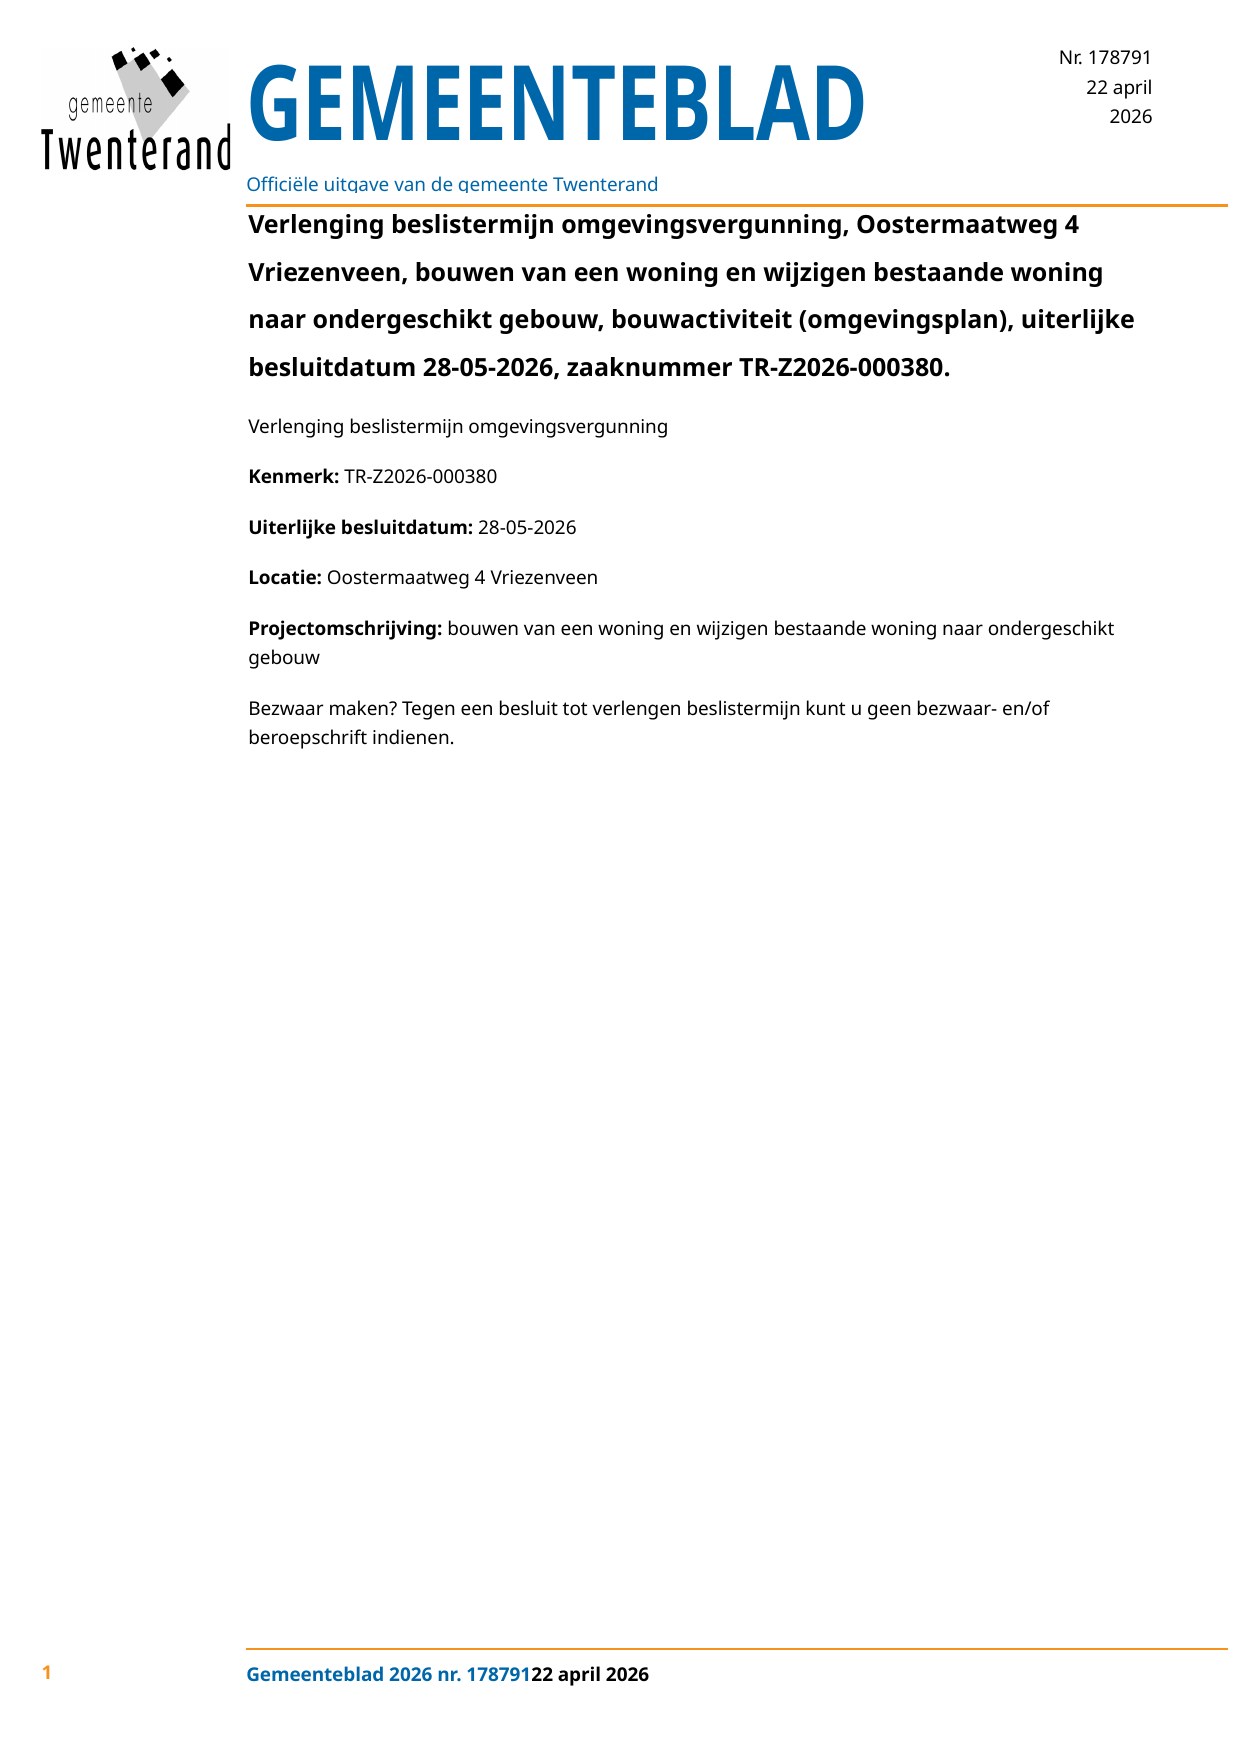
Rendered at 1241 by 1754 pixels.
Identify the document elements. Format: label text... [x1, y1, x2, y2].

text Projectomschrijving: bouwen van een woning en wijzigen bestaande woning naar ondergeschikt gebouw [248, 615, 1152, 670]
text Bezwaar maken? Tegen een besluit tot verlengen beslistermijn kunt u geen bezwaar- en/of beroepschrift indienen. [248, 695, 1152, 750]
text Locatie: Oostermaatweg 4 Vriezenveen [248, 564, 1152, 590]
text Verlenging beslistermijn omgevingsvergunning [248, 413, 1152, 439]
text Uiterlijke besluitdatum: 28-05-2026 [248, 514, 1152, 540]
picture [41, 47, 231, 172]
text Verlenging beslistermijn omgevingsvergunning, Oostermaatweg 4 Vriezenveen, bouwen van een woning en wijzigen bestaande woning naar ondergeschikt gebouw, bouwactiviteit (omgevingsplan), uiterlijke besluitdatum 28-05-2026, zaaknummer TR-Z2026-000380. [248, 207, 1152, 384]
text Kenmerk: TR-Z2026-000380 [248, 463, 1152, 489]
